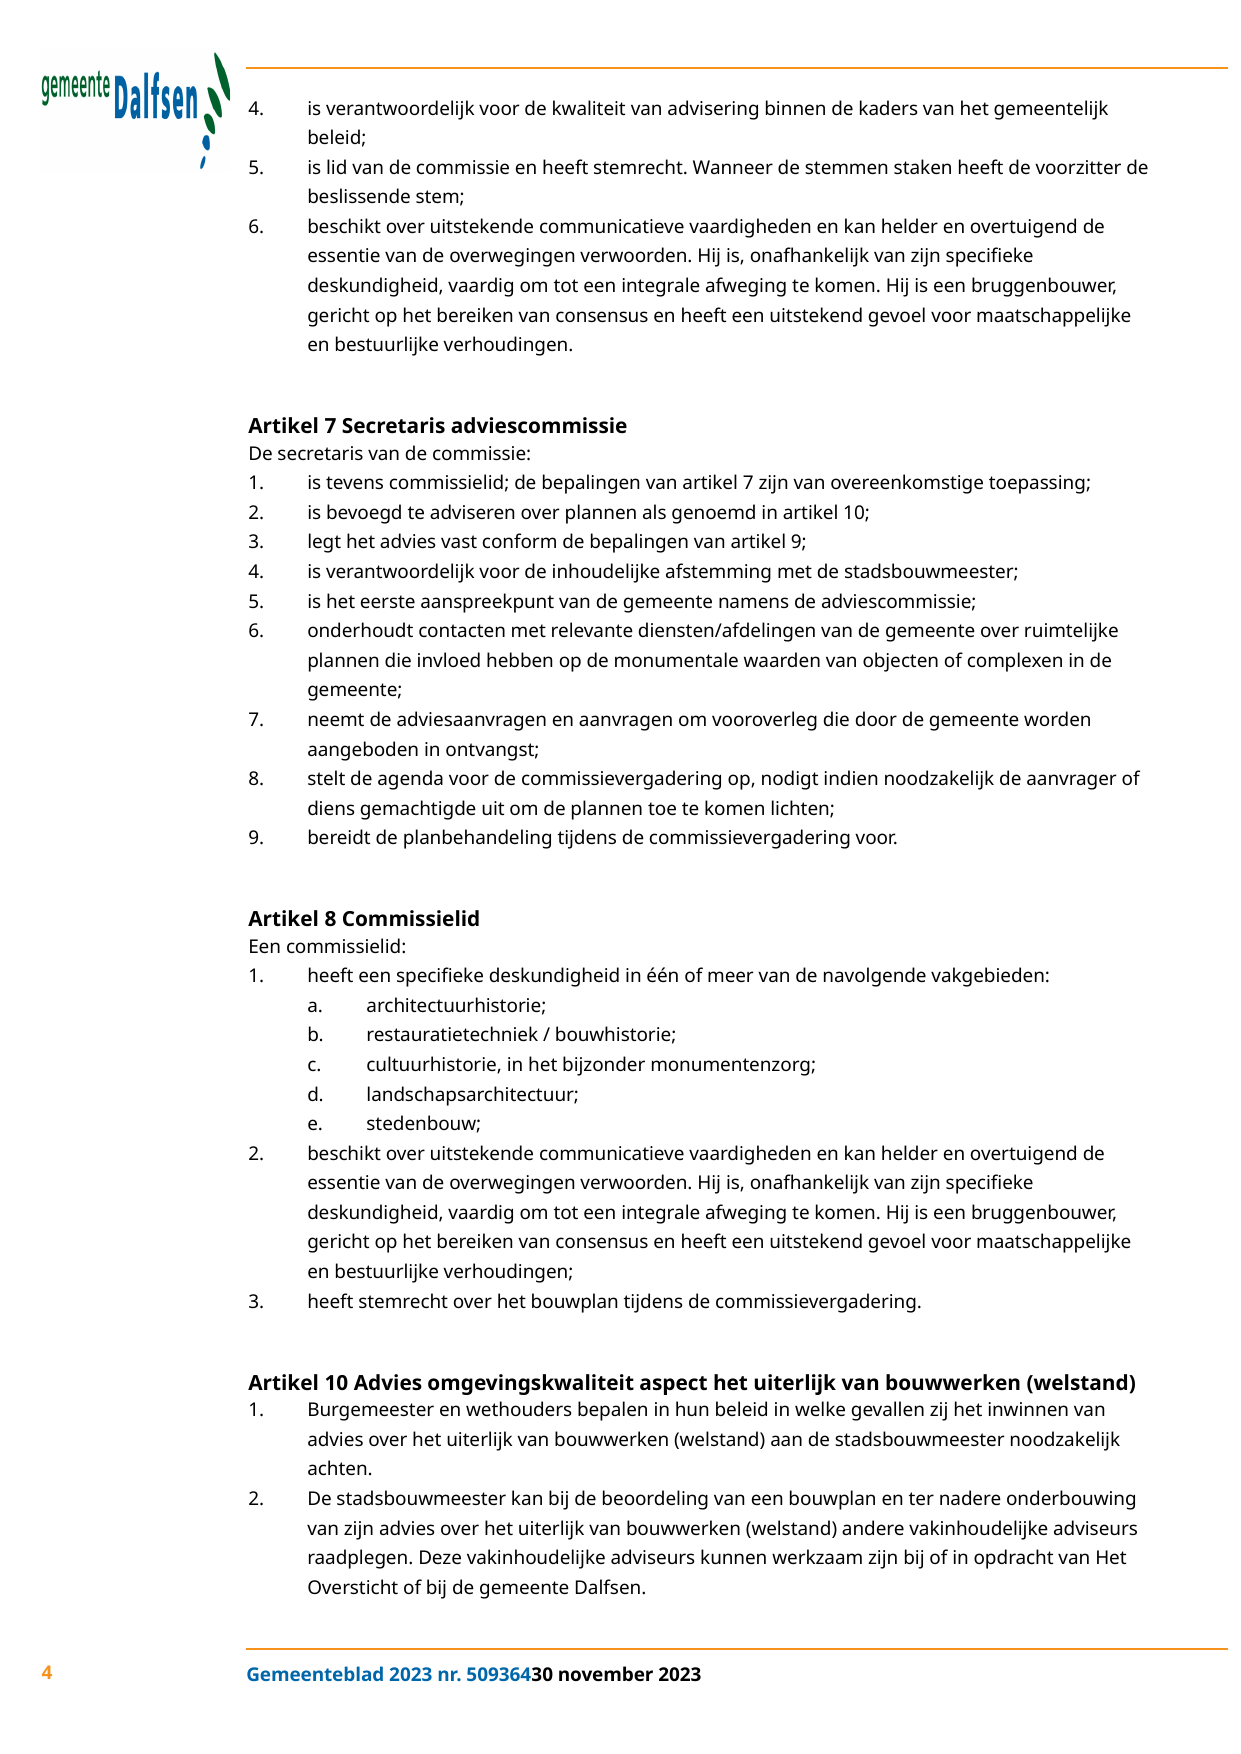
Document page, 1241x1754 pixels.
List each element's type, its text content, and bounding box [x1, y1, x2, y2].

list is verantwoordelijk voor de inhoudelijke afstemming met de stadsbouwmeester; [248, 558, 1152, 584]
text Artikel 10 Advies omgevingskwaliteit aspect het uiterlijk van bouwwerken (welstand) [248, 1368, 1152, 1396]
text Een commissielid: [248, 933, 1152, 959]
list De stadsbouwmeester kan bij de beoordeling van een bouwplan en ter nadere onderbouwing van zijn advies over het uiterlijk van bouwwerken (welstand) andere vakinhoudelijke adviseurs raadplegen. Deze vakinhoudelijke adviseurs kunnen werkzaam zijn bij of in opdracht van Het Oversticht of bij de gemeente Dalfsen. [248, 1485, 1152, 1599]
picture [41, 47, 231, 172]
list stelt de agenda voor de commissievergadering op, nodigt indien noodzakelijk de aanvrager of diens gemachtigde uit om de plannen toe te komen lichten; [248, 765, 1152, 821]
list Burgemeester en wethouders bepalen in hun beleid in welke gevallen zij het inwinnen van advies over het uiterlijk van bouwwerken (welstand) aan de stadsbouwmeester noodzakelijk achten. [248, 1396, 1152, 1481]
list legt het advies vast conform de bepalingen van artikel 9; [248, 529, 1152, 554]
list stedenbouw; [307, 1110, 1152, 1136]
text Artikel 7 Secretaris adviescommissie [248, 411, 1152, 440]
list is bevoegd te adviseren over plannen als genoemd in artikel 10; [248, 499, 1152, 525]
list neemt de adviesaanvragen en aanvragen om vooroverleg die door de gemeente worden aangeboden in ontvangst; [248, 706, 1152, 761]
list onderhoudt contacten met relevante diensten/afdelingen van de gemeente over ruimtelijke plannen die invloed hebben op de monumentale waarden van objecten of complexen in de gemeente; [248, 617, 1152, 702]
list cultuurhistorie, in het bijzonder monumentenzorg; [307, 1051, 1152, 1077]
list beschikt over uitstekende communicatieve vaardigheden en kan helder en overtuigend de essentie van de overwegingen verwoorden. Hij is, onafhankelijk van zijn specifieke deskundigheid, vaardig om tot een integrale afweging te komen. Hij is een bruggenbouwer, gericht op het bereiken van consensus en heeft een uitstekend gevoel voor maatschappelijke en bestuurlijke verhoudingen; [248, 1140, 1152, 1284]
list landschapsarchitectuur; [307, 1081, 1152, 1107]
list is lid van de commissie en heeft stemrecht. Wanneer de stemmen staken heeft de voorzitter de beslissende stem; [248, 154, 1152, 209]
list heeft stemrecht over het bouwplan tijdens de commissievergadering. [248, 1288, 1152, 1314]
list architectuurhistorie; [307, 992, 1152, 1018]
text Artikel 8 Commissielid [248, 904, 1152, 933]
list beschikt over uitstekende communicatieve vaardigheden en kan helder en overtuigend de essentie van de overwegingen verwoorden. Hij is, onafhankelijk van zijn specifieke deskundigheid, vaardig om tot een integrale afweging te komen. Hij is een bruggenbouwer, gericht op het bereiken van consensus en heeft een uitstekend gevoel voor maatschappelijke en bestuurlijke verhoudingen. [248, 213, 1152, 357]
list bereidt de planbehandeling tijdens de commissievergadering voor. [248, 824, 1152, 850]
list heeft een specifieke deskundigheid in één of meer van de navolgende vakgebieden: [248, 962, 1152, 988]
list is tevens commissielid; de bepalingen van artikel 7 zijn van overeenkomstige toepassing; [248, 469, 1152, 495]
list is het eerste aanspreekpunt van de gemeente namens de adviescommissie; [248, 588, 1152, 613]
list restauratietechniek / bouwhistorie; [307, 1022, 1152, 1047]
list is verantwoordelijk voor de kwaliteit van advisering binnen de kaders van het gemeentelijk beleid; [248, 95, 1152, 150]
text De secretaris van de commissie: [248, 440, 1152, 466]
